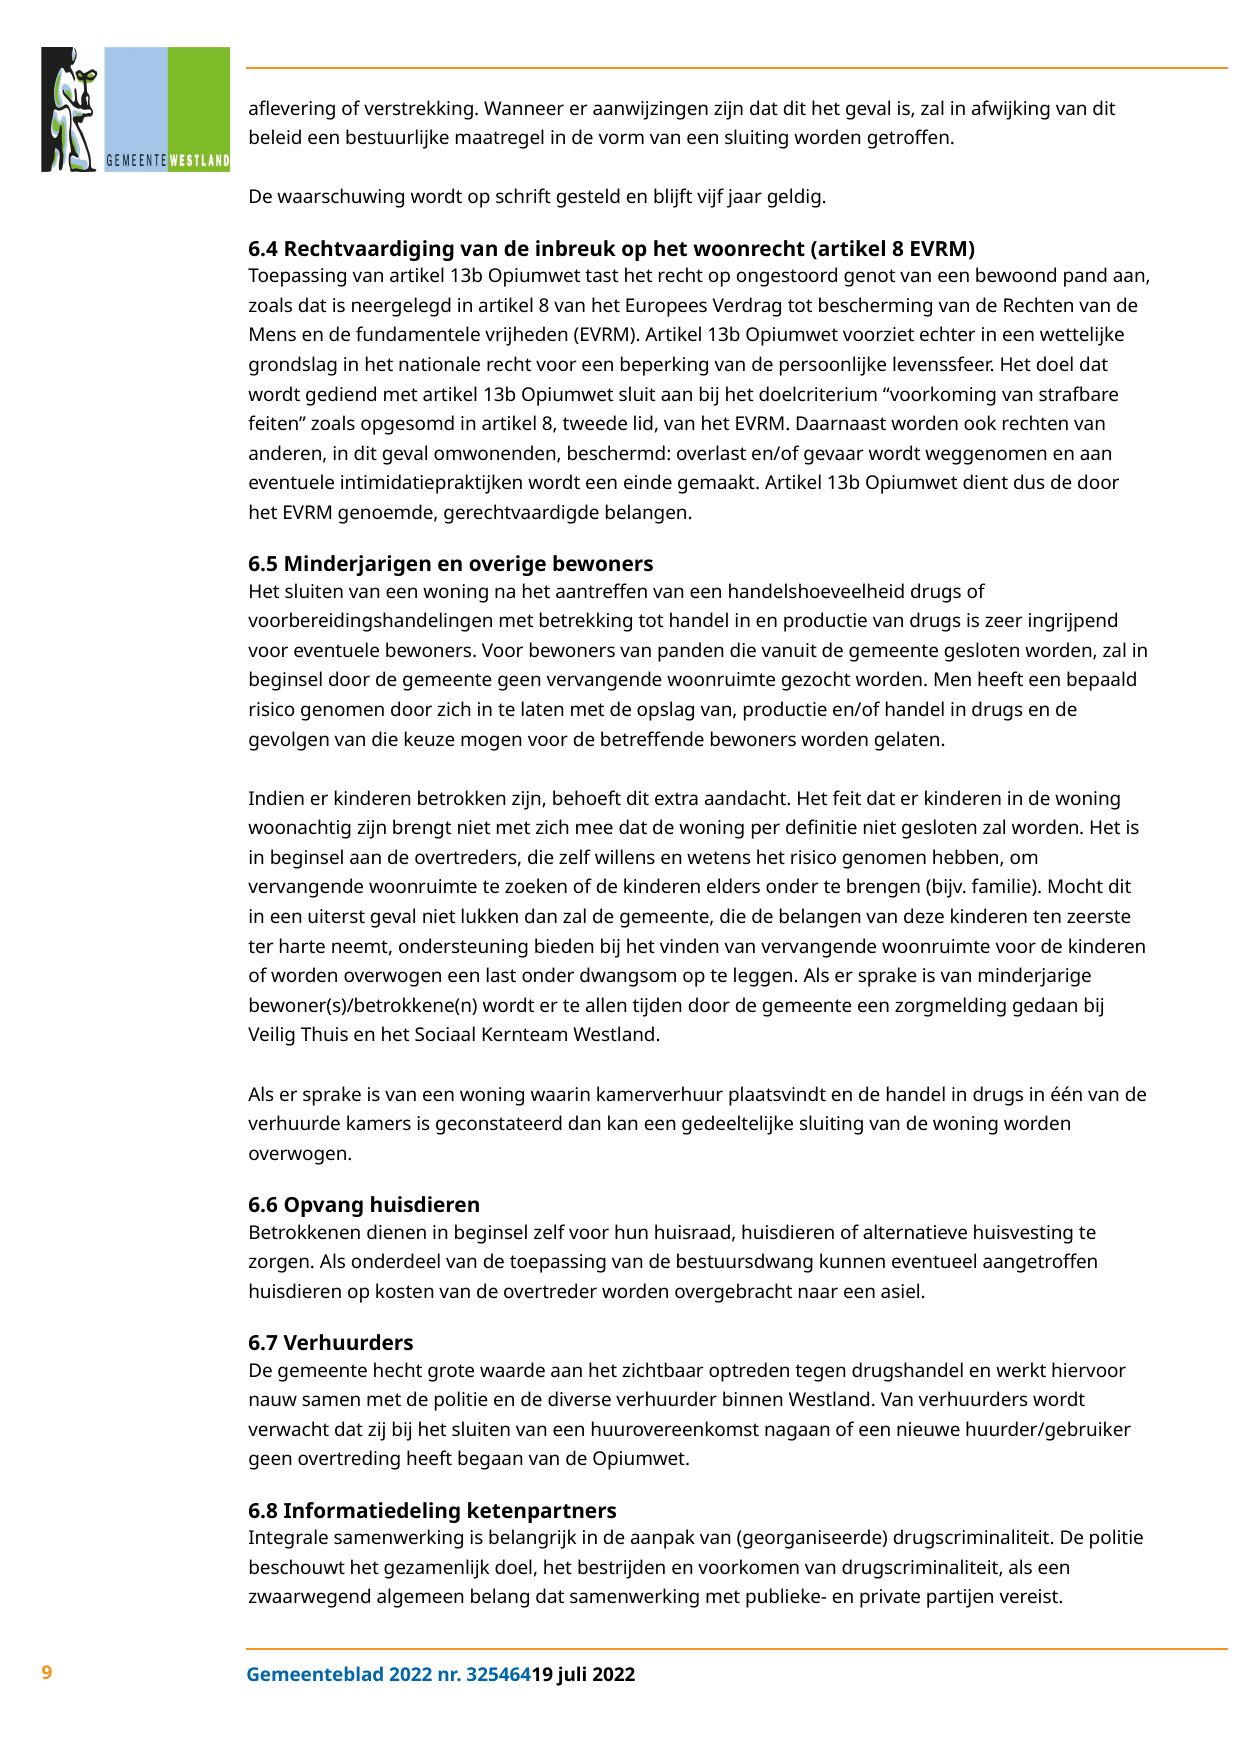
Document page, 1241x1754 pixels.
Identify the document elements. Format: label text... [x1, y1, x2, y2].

text Indien er kinderen betrokken zijn, behoeft dit extra aandacht. Het feit dat er kinderen in de woning woonachtig zijn brengt niet met zich mee dat de woning per definitie niet gesloten zal worden. Het is in beginsel aan de overtreders, die zelf willens en wetens het risico genomen hebben, om vervangende woonruimte te zoeken of de kinderen elders onder te brengen (bijv. familie). Mocht dit in een uiterst geval niet lukken dan zal de gemeente, die de belangen van deze kinderen ten zeerste ter harte neemt, ondersteuning bieden bij het vinden van vervangende woonruimte voor de kinderen of worden overwogen een last onder dwangsom op te leggen. Als er sprake is van minderjarige bewoner(s)/betrokkene(n) wordt er te allen tijden door de gemeente een zorgmelding gedaan bij Veilig Thuis en het Sociaal Kernteam Westland. [248, 785, 1152, 1047]
text De waarschuwing wordt op schrift gesteld en blijft vijf jaar geldig. [248, 183, 1152, 209]
text Toepassing van artikel 13b Opiumwet tast het recht op ongestoord genot van een bewoond pand aan, zoals dat is neergelegd in artikel 8 van het Europees Verdrag tot bescherming van de Rechten van de Mens en de fundamentele vrijheden (EVRM). Artikel 13b Opiumwet voorziet echter in een wettelijke grondslag in het nationale recht voor een beperking van de persoonlijke levenssfeer. Het doel dat wordt gediend met artikel 13b Opiumwet sluit aan bij het doelcriterium “voorkoming van strafbare feiten” zoals opgesomd in artikel 8, tweede lid, van het EVRM. Daarnaast worden ook rechten van anderen, in dit geval omwonenden, beschermd: overlast en/of gevaar wordt weggenomen en aan eventuele intimidatiepraktijken wordt een einde gemaakt. Artikel 13b Opiumwet dient dus de door het EVRM genoemde, gerechtvaardigde belangen. [248, 262, 1152, 525]
text aflevering of verstrekking. Wanneer er aanwijzingen zijn dat dit het geval is, zal in afwijking van dit beleid een bestuurlijke maatregel in de vorm van een sluiting worden getroffen. [248, 95, 1152, 150]
text 6.5 Minderjarigen en overige bewoners [248, 549, 1152, 578]
text 6.8 Informatiedeling ketenpartners [248, 1496, 1152, 1524]
text 6.4 Rechtvaardiging van de inbreuk op het woonrecht (artikel 8 EVRM) [248, 234, 1152, 262]
text 6.7 Verhuurders [248, 1328, 1152, 1357]
text 6.6 Opvang huisdieren [248, 1190, 1152, 1219]
text Als er sprake is van een woning waarin kamerverhuur plaatsvindt en de handel in drugs in één van de verhuurde kamers is geconstateerd dan kan een gedeeltelijke sluiting van de woning worden overwogen. [248, 1081, 1152, 1166]
picture [41, 47, 231, 172]
text De gemeente hecht grote waarde aan het zichtbaar optreden tegen drugshandel en werkt hiervoor nauw samen met de politie en de diverse verhuurder binnen Westland. Van verhuurders wordt verwacht dat zij bij het sluiten van een huurovereenkomst nagaan of een nieuwe huurder/gebruiker geen overtreding heeft begaan van de Opiumwet. [248, 1357, 1152, 1471]
text Het sluiten van een woning na het aantreffen van een handelshoeveelheid drugs of voorbereidingshandelingen met betrekking tot handel in en productie van drugs is zeer ingrijpend voor eventuele bewoners. Voor bewoners van panden die vanuit de gemeente gesloten worden, zal in beginsel door de gemeente geen vervangende woonruimte gezocht worden. Men heeft een bepaald risico genomen door zich in te laten met de opslag van, productie en/of handel in drugs en de gevolgen van die keuze mogen voor de betreffende bewoners worden gelaten. [248, 578, 1152, 752]
text Betrokkenen dienen in beginsel zelf voor hun huisraad, huisdieren of alternatieve huisvesting te zorgen. Als onderdeel van de toepassing van de bestuursdwang kunnen eventueel aangetroffen huisdieren op kosten van de overtreder worden overgebracht naar een asiel. [248, 1219, 1152, 1304]
text Integrale samenwerking is belangrijk in de aanpak van (georganiseerde) drugscriminaliteit. De politie beschouwt het gezamenlijk doel, het bestrijden en voorkomen van drugscriminaliteit, als een zwaarwegend algemeen belang dat samenwerking met publieke- en private partijen vereist. [248, 1524, 1152, 1609]
